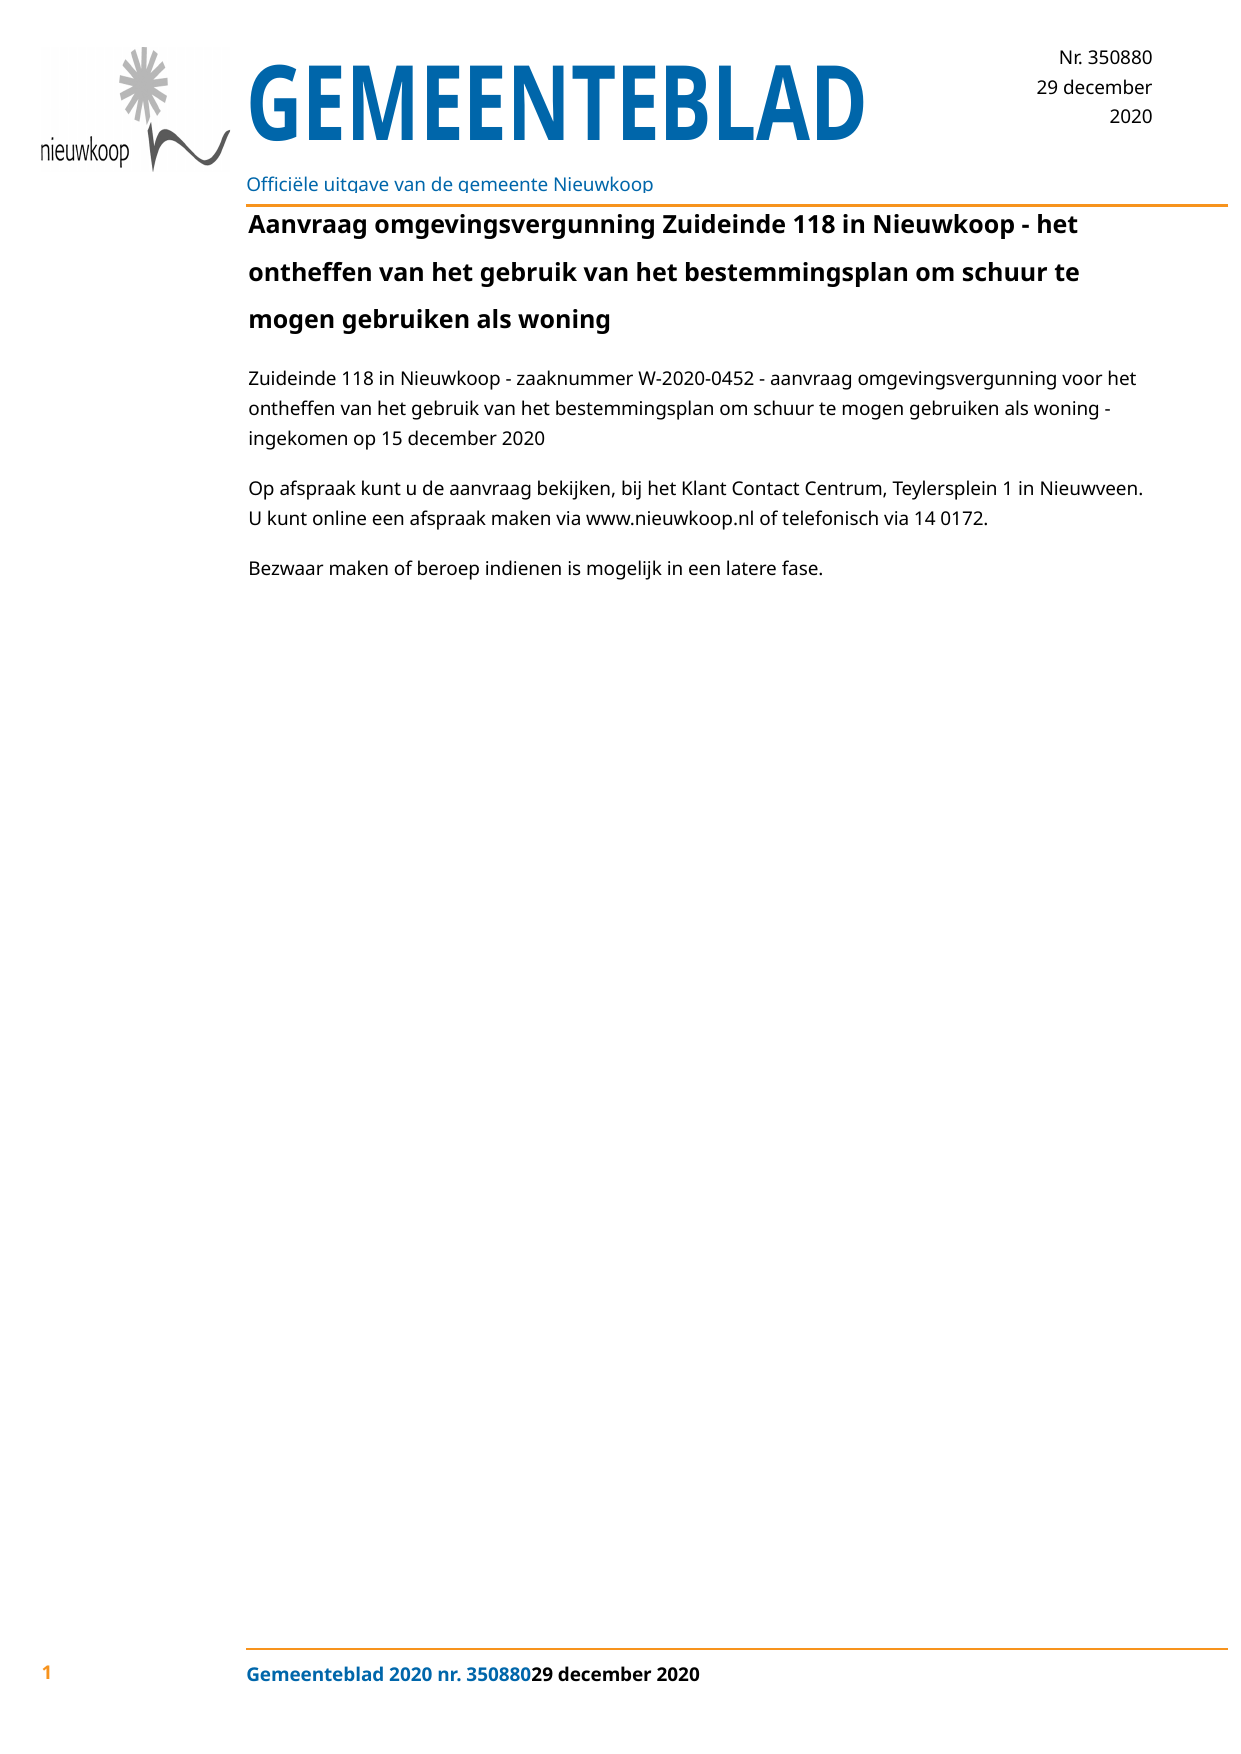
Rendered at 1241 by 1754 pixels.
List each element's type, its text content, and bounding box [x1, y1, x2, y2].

text Aanvraag omgevingsvergunning Zuideinde 118 in Nieuwkoop - het ontheffen van het gebruik van het bestemmingsplan om schuur te mogen gebruiken als woning [248, 207, 1152, 336]
picture [41, 47, 231, 172]
text Zuideinde 118 in Nieuwkoop - zaaknummer W-2020-0452 - aanvraag omgevingsvergunning voor het ontheffen van het gebruik van het bestemmingsplan om schuur te mogen gebruiken als woning - ingekomen op 15 december 2020 [248, 366, 1152, 450]
text Op afspraak kunt u de aanvraag bekijken, bij het Klant Contact Centrum, Teylersplein 1 in Nieuwveen. U kunt online een afspraak maken via www.nieuwkoop.nl of telefonisch via 14 0172. [248, 475, 1152, 530]
text Bezwaar maken of beroep indienen is mogelijk in een latere fase. [248, 555, 1152, 581]
